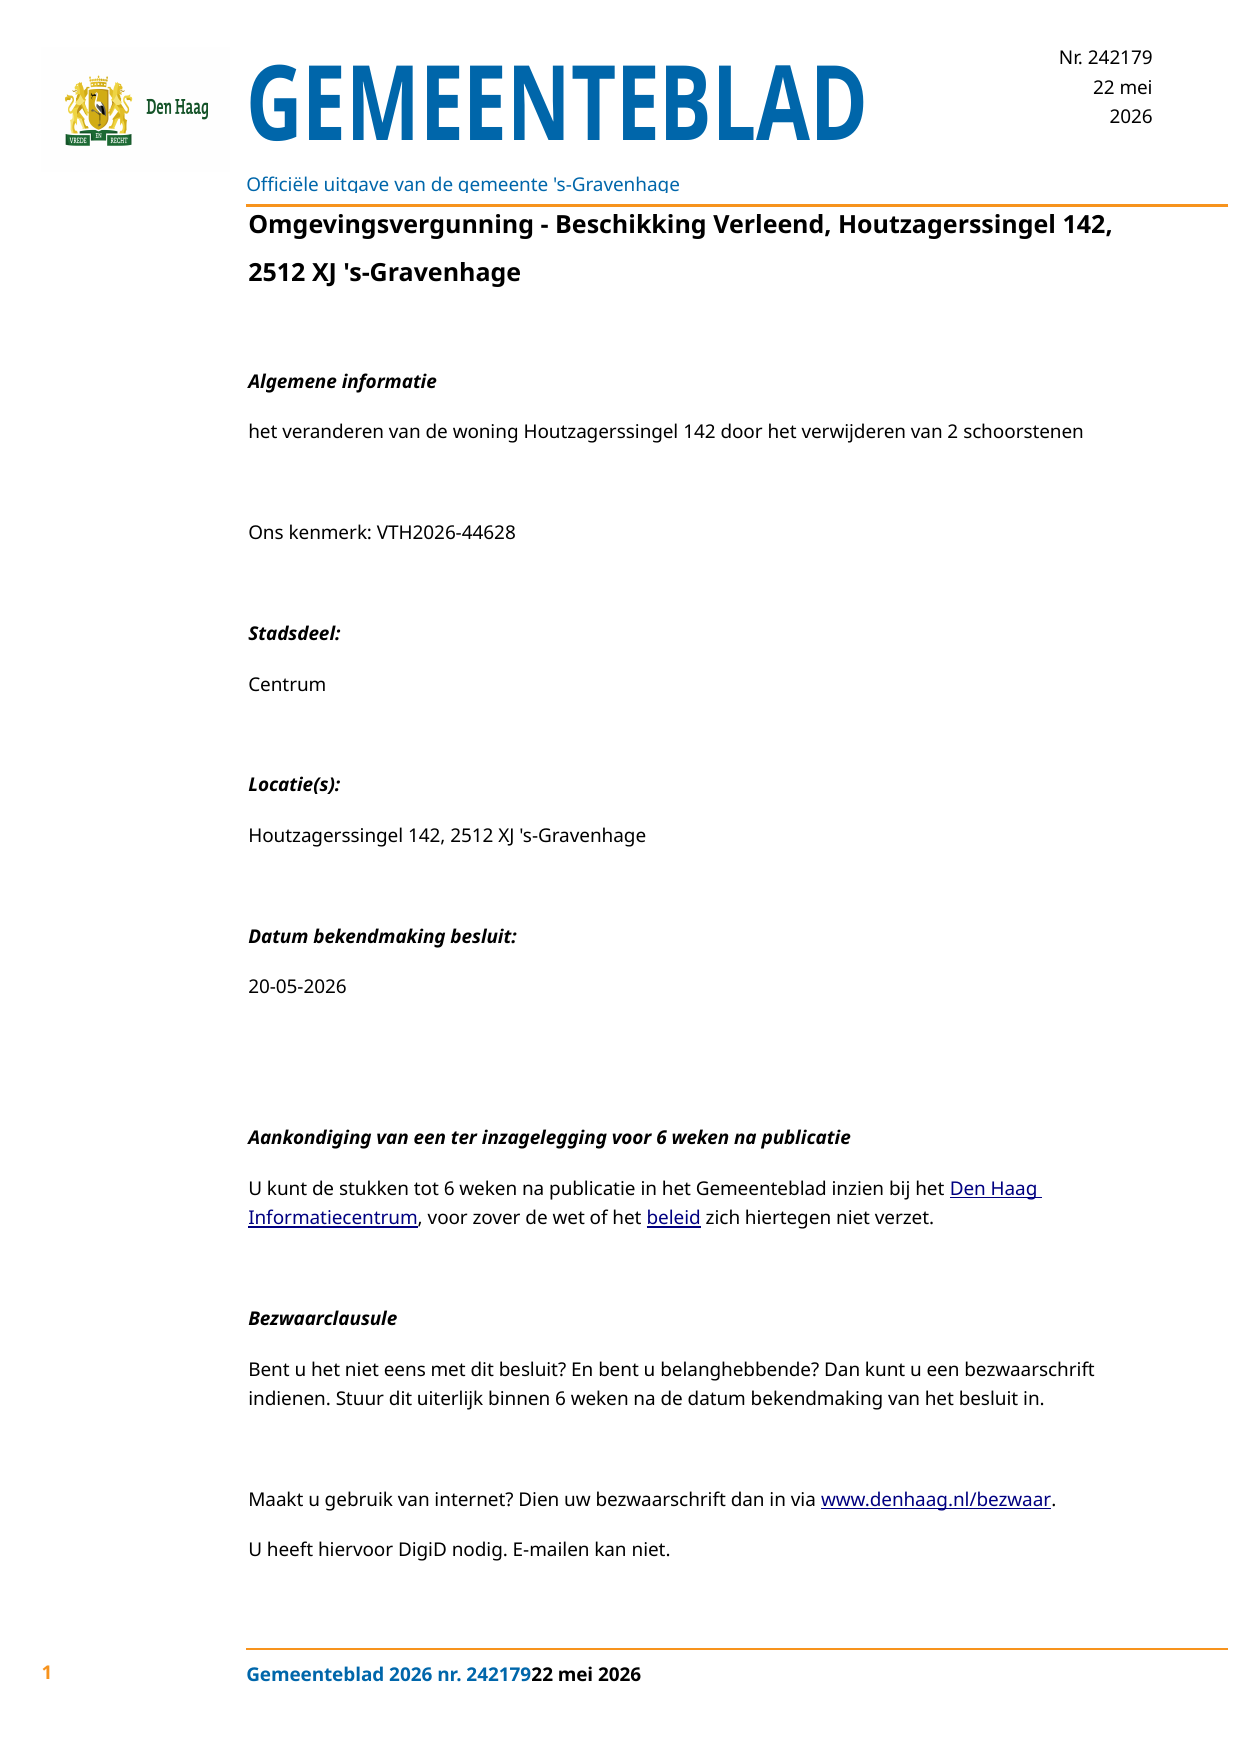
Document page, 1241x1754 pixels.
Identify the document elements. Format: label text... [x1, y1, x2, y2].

text Centrum [248, 671, 1152, 697]
text Algemene informatie [248, 368, 1152, 394]
text 20-05-2026 [248, 973, 1152, 999]
text Bent u het niet eens met dit besluit? En bent u belanghebbende? Dan kunt u een bezwaarschrift indienen. Stuur dit uiterlijk binnen 6 weken na de datum bekendmaking van het besluit in. [248, 1356, 1152, 1411]
text U heeft hiervoor DigiD nodig. E-mailen kan niet. [248, 1537, 1152, 1562]
text Ons kenmerk: VTH2026-44628 [248, 519, 1152, 545]
text het veranderen van de woning Houtzagerssingel 142 door het verwijderen van 2 schoorstenen [248, 419, 1152, 444]
text Houtzagerssingel 142, 2512 XJ 's-Gravenhage [248, 822, 1152, 848]
text U kunt de stukken tot 6 weken na publicatie in het Gemeenteblad inzien bij het Den Haag Informatiecentrum, voor zover de wet of het beleid zich hiertegen niet verzet. [248, 1175, 1152, 1230]
text Omgevingsvergunning - Beschikking Verleend, Houtzagerssingel 142, 2512 XJ 's-Gravenhage [248, 207, 1152, 288]
picture [41, 47, 231, 172]
text Aankondiging van een ter inzagelegging voor 6 weken na publicatie [248, 1124, 1152, 1150]
text Maakt u gebruik van internet? Dien uw bezwaarschrift dan in via www.denhaag.nl/bezwaar. [248, 1486, 1152, 1512]
text Datum bekendmaking besluit: [248, 923, 1152, 949]
text Bezwaarclausule [248, 1305, 1152, 1331]
text Locatie(s): [248, 772, 1152, 797]
text Stadsdeel: [248, 620, 1152, 646]
